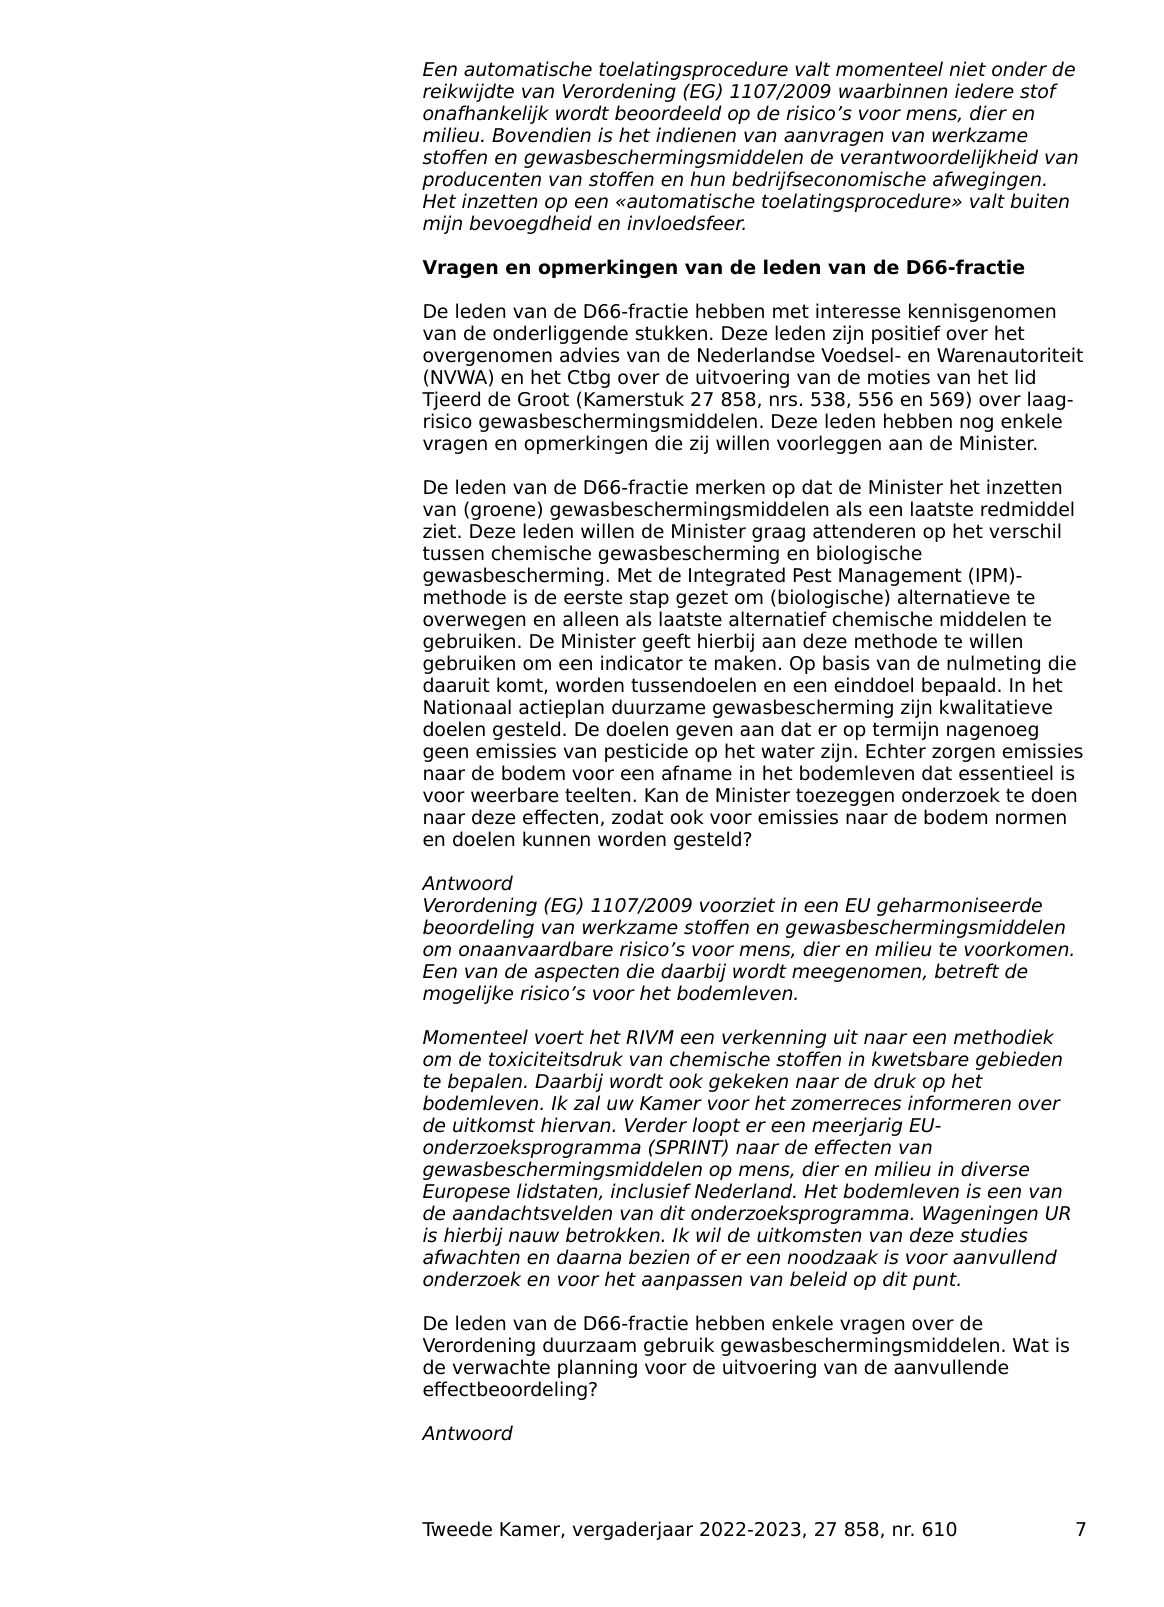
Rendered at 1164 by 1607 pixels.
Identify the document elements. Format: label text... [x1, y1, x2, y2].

text Verordening (EG) 1107/2009 voorziet in een EU geharmoniseerde beoordeling van werkzame stoffen en gewasbeschermingsmiddelen om onaanvaardbare risico’s voor mens, dier en milieu te voorkomen. Een van de aspecten die daarbij wordt meegenomen, betreft de mogelijke risico’s voor het bodemleven. [422, 895, 1087, 1005]
text Antwoord [422, 1423, 1087, 1445]
text De leden van de D66-fractie hebben met interesse kennisgenomen van de onderliggende stukken. Deze leden zijn positief over het overgenomen advies van de Nederlandse Voedsel- en Warenautoriteit (NVWA) en het Ctbg over de uitvoering van de moties van het lid Tjeerd de Groot (Kamerstuk 27 858, nrs. 538, 556 en 569) over laag-risico gewasbeschermingsmiddelen. Deze leden hebben nog enkele vragen en opmerkingen die zij willen voorleggen aan de Minister. [422, 301, 1087, 455]
text Een automatische toelatingsprocedure valt momenteel niet onder de reikwijdte van Verordening (EG) 1107/2009 waarbinnen iedere stof onafhankelijk wordt beoordeeld op de risico’s voor mens, dier en milieu. Bovendien is het indienen van aanvragen van werkzame stoffen en gewasbeschermingsmiddelen de verantwoordelijkheid van producenten van stoffen en hun bedrijfseconomische afwegingen. Het inzetten op een «automatische toelatingsprocedure» valt buiten mijn bevoegdheid en invloedsfeer. [422, 59, 1087, 235]
text De leden van de D66-fractie merken op dat de Minister het inzetten van (groene) gewasbeschermingsmiddelen als een laatste redmiddel ziet. Deze leden willen de Minister graag attenderen op het verschil tussen chemische gewasbescherming en biologische gewasbescherming. Met de Integrated Pest Management (IPM)-methode is de eerste stap gezet om (biologische) alternatieve te overwegen en alleen als laatste alternatief chemische middelen te gebruiken. De Minister geeft hierbij aan deze methode te willen gebruiken om een indicator te maken. Op basis van de nulmeting die daaruit komt, worden tussendoelen en een einddoel bepaald. In het Nationaal actieplan duurzame gewasbescherming zijn kwalitatieve doelen gesteld. De doelen geven aan dat er op termijn nagenoeg geen emissies van pesticide op het water zijn. Echter zorgen emissies naar de bodem voor een afname in het bodemleven dat essentieel is voor weerbare teelten. Kan de Minister toezeggen onderzoek te doen naar deze effecten, zodat ook voor emissies naar de bodem normen en doelen kunnen worden gesteld? [422, 477, 1087, 851]
text De leden van de D66-fractie hebben enkele vragen over de Verordening duurzaam gebruik gewasbeschermingsmiddelen. Wat is de verwachte planning voor de uitvoering van de aanvullende effectbeoordeling? [422, 1313, 1087, 1401]
text Momenteel voert het RIVM een verkenning uit naar een methodiek om de toxiciteitsdruk van chemische stoffen in kwetsbare gebieden te bepalen. Daarbij wordt ook gekeken naar de druk op het bodemleven. Ik zal uw Kamer voor het zomerreces informeren over de uitkomst hiervan. Verder loopt er een meerjarig EU-onderzoeksprogramma (SPRINT) naar de effecten van gewasbeschermingsmiddelen op mens, dier en milieu in diverse Europese lidstaten, inclusief Nederland. Het bodemleven is een van de aandachtsvelden van dit onderzoeksprogramma. Wageningen UR is hierbij nauw betrokken. Ik wil de uitkomsten van deze studies afwachten en daarna bezien of er een noodzaak is voor aanvullend onderzoek en voor het aanpassen van beleid op dit punt. [422, 1027, 1087, 1291]
text Antwoord [422, 873, 1087, 895]
subtitle Vragen en opmerkingen van de leden van de D66-fractie [422, 257, 1087, 279]
